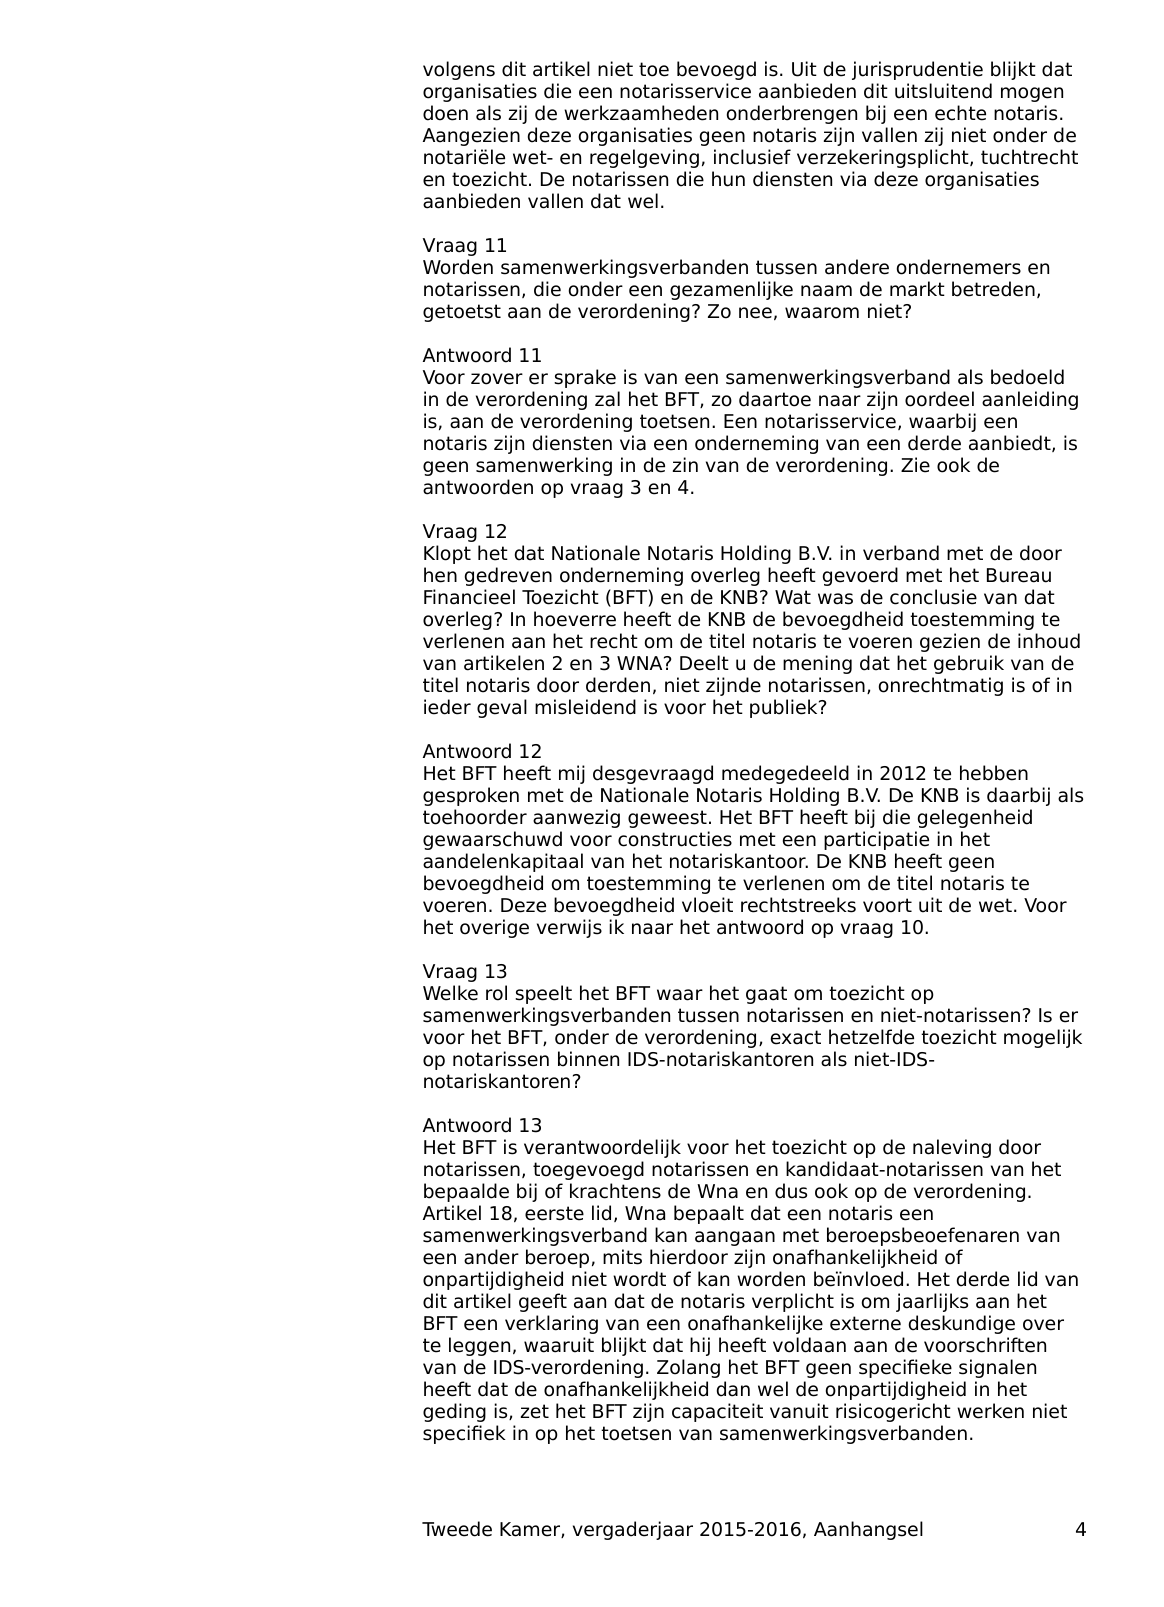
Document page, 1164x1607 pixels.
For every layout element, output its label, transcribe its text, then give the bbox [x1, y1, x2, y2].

text Antwoord 12 [422, 741, 1087, 763]
text Antwoord 13 [422, 1115, 1087, 1137]
text Vraag 12 [422, 521, 1087, 543]
text Het BFT heeft mij desgevraagd medegedeeld in 2012 te hebben gesproken met de Nationale Notaris Holding B.V. De KNB is daarbij als toehoorder aanwezig geweest. Het BFT heeft bij die gelegenheid gewaarschuwd voor constructies met een participatie in het aandelenkapitaal van het notariskantoor. De KNB heeft geen bevoegdheid om toestemming te verlenen om de titel notaris te voeren. Deze bevoegdheid vloeit rechtstreeks voort uit de wet. Voor het overige verwijs ik naar het antwoord op vraag 10. [422, 763, 1087, 939]
text Worden samenwerkingsverbanden tussen andere ondernemers en notarissen, die onder een gezamenlijke naam de markt betreden, getoetst aan de verordening? Zo nee, waarom niet? [422, 257, 1087, 323]
text Het BFT is verantwoordelijk voor het toezicht op de naleving door notarissen, toegevoegd notarissen en kandidaat-notarissen van het bepaalde bij of krachtens de Wna en dus ook op de verordening. Artikel 18, eerste lid, Wna bepaalt dat een notaris een samenwerkingsverband kan aangaan met beroepsbeoefenaren van een ander beroep, mits hierdoor zijn onafhankelijkheid of onpartijdigheid niet wordt of kan worden beïnvloed. Het derde lid van dit artikel geeft aan dat de notaris verplicht is om jaarlijks aan het BFT een verklaring van een onafhankelijke externe deskundige over te leggen, waaruit blijkt dat hij heeft voldaan aan de voorschriften van de IDS-verordening. Zolang het BFT geen specifieke signalen heeft dat de onafhankelijkheid dan wel de onpartijdigheid in het geding is, zet het BFT zijn capaciteit vanuit risicogericht werken niet specifiek in op het toetsen van samenwerkingsverbanden. [422, 1137, 1087, 1445]
text Voor zover er sprake is van een samenwerkingsverband als bedoeld in de verordening zal het BFT, zo daartoe naar zijn oordeel aanleiding is, aan de verordening toetsen. Een notarisservice, waarbij een notaris zijn diensten via een onderneming van een derde aanbiedt, is geen samenwerking in de zin van de verordening. Zie ook de antwoorden op vraag 3 en 4. [422, 367, 1087, 499]
text Vraag 13 [422, 961, 1087, 983]
text Vraag 11 [422, 235, 1087, 257]
text Klopt het dat Nationale Notaris Holding B.V. in verband met de door hen gedreven onderneming overleg heeft gevoerd met het Bureau Financieel Toezicht (BFT) en de KNB? Wat was de conclusie van dat overleg? In hoeverre heeft de KNB de bevoegdheid toestemming te verlenen aan het recht om de titel notaris te voeren gezien de inhoud van artikelen 2 en 3 WNA? Deelt u de mening dat het gebruik van de titel notaris door derden, niet zijnde notarissen, onrechtmatig is of in ieder geval misleidend is voor het publiek? [422, 543, 1087, 719]
text volgens dit artikel niet toe bevoegd is. Uit de jurisprudentie blijkt dat organisaties die een notarisservice aanbieden dit uitsluitend mogen doen als zij de werkzaamheden onderbrengen bij een echte notaris. Aangezien deze organisaties geen notaris zijn vallen zij niet onder de notariële wet- en regelgeving, inclusief verzekeringsplicht, tuchtrecht en toezicht. De notarissen die hun diensten via deze organisaties aanbieden vallen dat wel. [422, 59, 1087, 213]
text Welke rol speelt het BFT waar het gaat om toezicht op samenwerkingsverbanden tussen notarissen en niet-notarissen? Is er voor het BFT, onder de verordening, exact hetzelfde toezicht mogelijk op notarissen binnen IDS-notariskantoren als niet-IDS-notariskantoren? [422, 983, 1087, 1093]
text Antwoord 11 [422, 345, 1087, 367]
